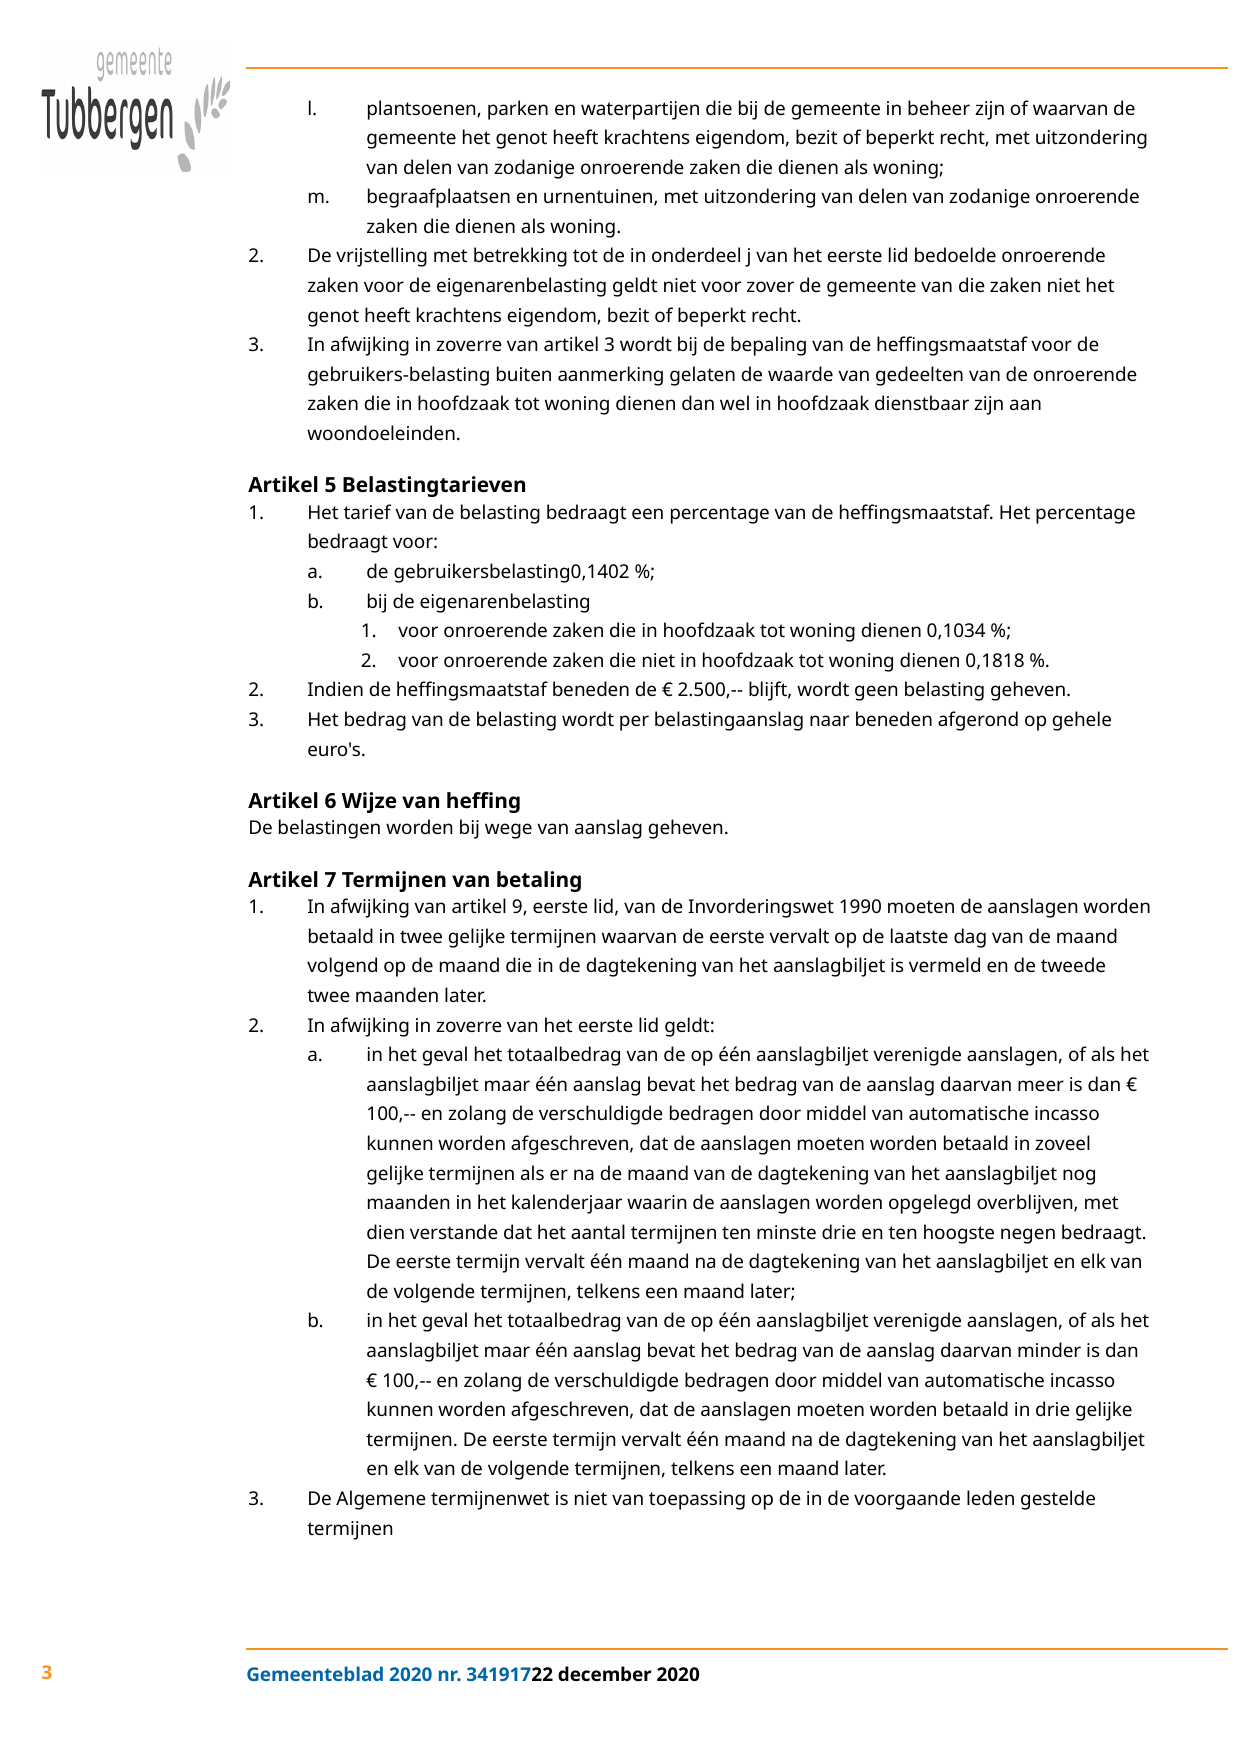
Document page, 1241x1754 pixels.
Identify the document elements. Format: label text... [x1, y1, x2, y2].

list bij de eigenarenbelasting [307, 588, 1152, 613]
text Artikel 5 Belastingtarieven [248, 471, 1152, 499]
text Artikel 6 Wijze van heffing [248, 786, 1152, 814]
list Het bedrag van de belasting wordt per belastingaanslag naar beneden afgerond op gehele euro's. [248, 706, 1152, 761]
list Indien de heffingsmaatstaf beneden de € 2.500,-- blijft, wordt geen belasting geheven. [248, 677, 1152, 702]
list In afwijking in zoverre van artikel 3 wordt bij de bepaling van de heffingsmaatstaf voor de gebruikers-belasting buiten aanmerking gelaten de waarde van gedeelten van de onroerende zaken die in hoofdzaak tot woning dienen dan wel in hoofdzaak dienstbaar zijn aan woondoeleinden. [248, 331, 1152, 446]
list In afwijking van artikel 9, eerste lid, van de Invorderingswet 1990 moeten de aanslagen worden betaald in twee gelijke termijnen waarvan de eerste vervalt op de laatste dag van de maand volgend op de maand die in de dagtekening van het aanslagbiljet is vermeld en de tweede twee maanden later. [248, 893, 1152, 1008]
list voor onroerende zaken die in hoofdzaak tot woning dienen 0,1034 %; [361, 617, 1152, 643]
list in het geval het totaalbedrag van de op één aanslagbiljet verenigde aanslagen, of als het aanslagbiljet maar één aanslag bevat het bedrag van de aanslag daarvan minder is dan € 100,-- en zolang de verschuldigde bedragen door middel van automatische incasso kunnen worden afgeschreven, dat de aanslagen moeten worden betaald in drie gelijke termijnen. De eerste termijn vervalt één maand na de dagtekening van het aanslagbiljet en elk van de volgende termijnen, telkens een maand later. [307, 1308, 1152, 1481]
text Artikel 7 Termijnen van betaling [248, 865, 1152, 893]
list De Algemene termijnenwet is niet van toepassing op de in de voorgaande leden gestelde termijnen [248, 1485, 1152, 1540]
list De vrijstelling met betrekking tot de in onderdeel j van het eerste lid bedoelde onroerende zaken voor de eigenarenbelasting geldt niet voor zover de gemeente van die zaken niet het genot heeft krachtens eigendom, bezit of beperkt recht. [248, 243, 1152, 328]
list Het tarief van de belasting bedraagt een percentage van de heffingsmaatstaf. Het percentage bedraagt voor: [248, 499, 1152, 554]
list voor onroerende zaken die niet in hoofdzaak tot woning dienen 0,1818 %. [361, 647, 1152, 673]
list In afwijking in zoverre van het eerste lid geldt: [248, 1012, 1152, 1037]
picture [41, 47, 231, 172]
list plantsoenen, parken en waterpartijen die bij de gemeente in beheer zijn of waarvan de gemeente het genot heeft krachtens eigendom, bezit of beperkt recht, met uitzondering van delen van zodanige onroerende zaken die dienen als woning; [307, 95, 1152, 180]
list begraafplaatsen en urnentuinen, met uitzondering van delen van zodanige onroerende zaken die dienen als woning. [307, 183, 1152, 239]
list in het geval het totaalbedrag van de op één aanslagbiljet verenigde aanslagen, of als het aanslagbiljet maar één aanslag bevat het bedrag van de aanslag daarvan meer is dan € 100,-- en zolang de verschuldigde bedragen door middel van automatische incasso kunnen worden afgeschreven, dat de aanslagen moeten worden betaald in zoveel gelijke termijnen als er na de maand van de dagtekening van het aanslagbiljet nog maanden in het kalenderjaar waarin de aanslagen worden opgelegd overblijven, met dien verstande dat het aantal termijnen ten minste drie en ten hoogste negen bedraagt. De eerste termijn vervalt één maand na de dagtekening van het aanslagbiljet en elk van de volgende termijnen, telkens een maand later; [307, 1041, 1152, 1304]
list de gebruikersbelasting0,1402 %; [307, 558, 1152, 584]
text De belastingen worden bij wege van aanslag geheven. [248, 814, 1152, 840]
